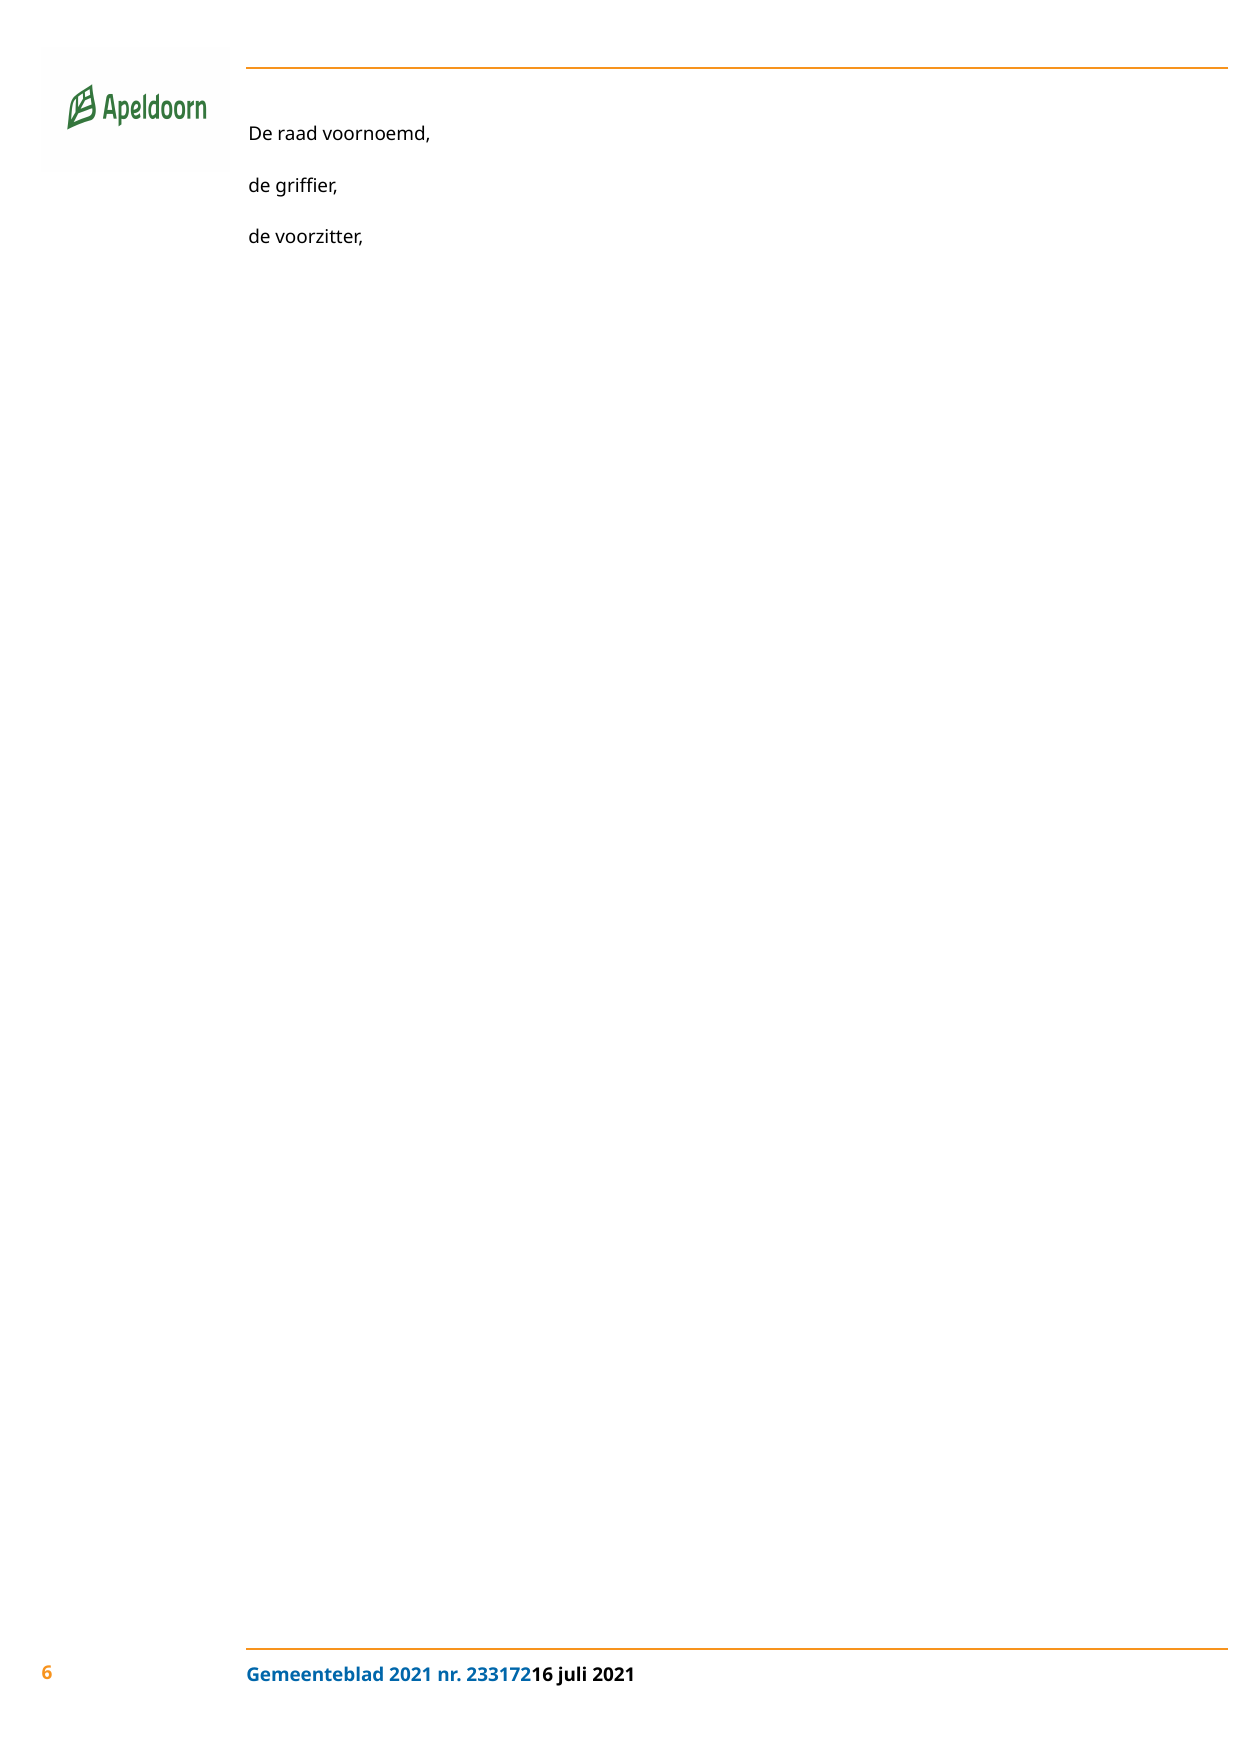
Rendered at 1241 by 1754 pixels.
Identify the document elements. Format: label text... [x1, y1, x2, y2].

picture [41, 47, 231, 172]
text De raad voornoemd, [248, 121, 1152, 146]
text de voorzitter, [248, 223, 1152, 249]
text de griffier, [248, 172, 1152, 198]
